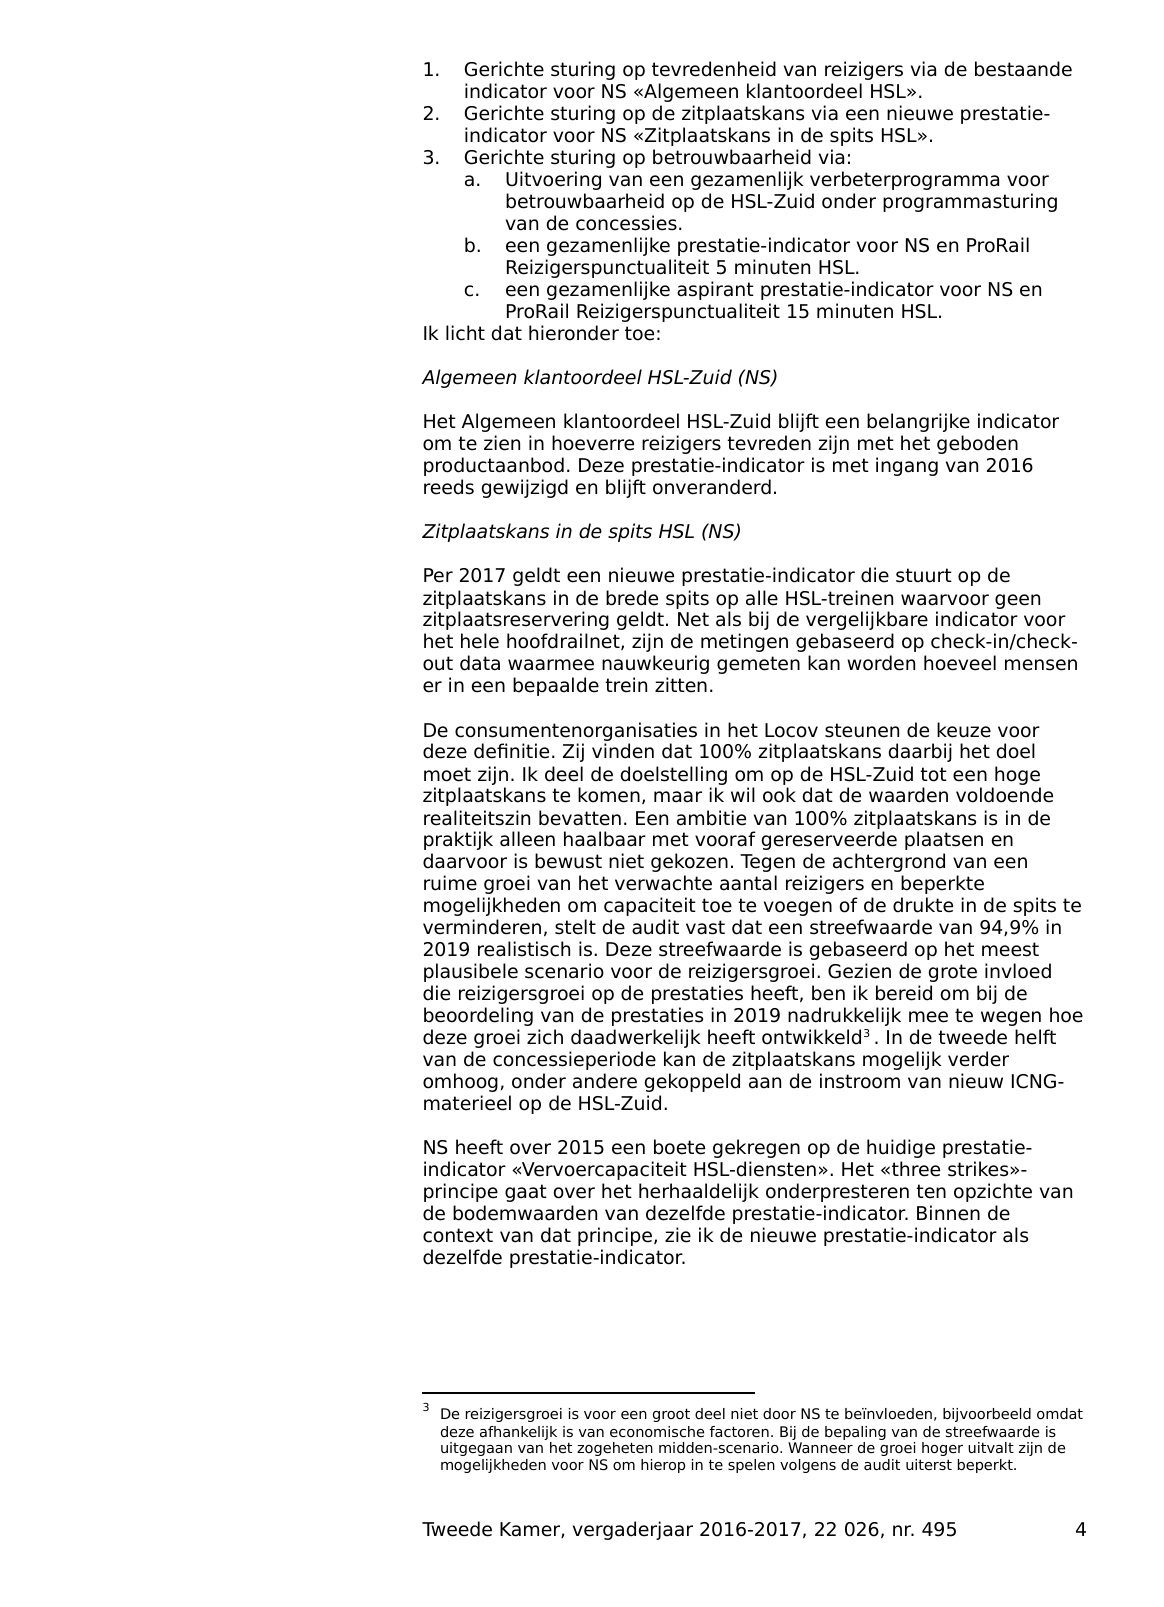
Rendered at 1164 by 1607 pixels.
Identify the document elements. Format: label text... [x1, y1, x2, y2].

subtitle Algemeen klantoordeel HSL-Zuid (NS) [422, 367, 1087, 389]
text Het Algemeen klantoordeel HSL-Zuid blijft een belangrijke indicator om te zien in hoeverre reizigers tevreden zijn met het geboden productaanbod. Deze prestatie-indicator is met ingang van 2016 reeds gewijzigd en blijft onveranderd. [422, 411, 1087, 499]
text Per 2017 geldt een nieuwe prestatie-indicator die stuurt op de zitplaatskans in de brede spits op alle HSL-treinen waarvoor geen zitplaatsreservering geldt. Net als bij de vergelijkbare indicator voor het hele hoofdrailnet, zijn de metingen gebaseerd op check-in/check-out data waarmee nauwkeurig gemeten kan worden hoeveel mensen er in een bepaalde trein zitten. [422, 565, 1087, 697]
text 3. Gerichte sturing op betrouwbaarheid via: [422, 147, 1087, 169]
text De consumentenorganisaties in het Locov steunen de keuze voor deze definitie. Zij vinden dat 100% zitplaatskans daarbij het doel moet zijn. Ik deel de doelstelling om op de HSL-Zuid tot een hoge zitplaatskans te komen, maar ik wil ook dat de waarden voldoende realiteitszin bevatten. Een ambitie van 100% zitplaatskans is in de praktijk alleen haalbaar met vooraf gereserveerde plaatsen en daarvoor is bewust niet gekozen. Tegen de achtergrond van een ruime groei van het verwachte aantal reizigers en beperkte mogelijkheden om capaciteit toe te voegen of de drukte in de spits te verminderen, stelt de audit vast dat een streefwaarde van 94,9% in 2019 realistisch is. Deze streefwaarde is gebaseerd op het meest plausibele scenario voor de reizigersgroei. Gezien de grote invloed die reizigersgroei op de prestaties heeft, ben ik bereid om bij de beoordeling van de prestaties in 2019 nadrukkelijk mee te wegen hoe deze groei zich daadwerkelijk heeft ontwikkeld. In de tweede helft van de concessieperiode kan de zitplaatskans mogelijk verder omhoog, onder andere gekoppeld aan de instroom van nieuw ICNG-materieel op de HSL-Zuid. [422, 719, 1087, 1115]
text Ik licht dat hieronder toe: [422, 323, 1087, 345]
text c. een gezamenlijke aspirant prestatie-indicator voor NS en ProRail Reizigerspunctualiteit 15 minuten HSL. [464, 279, 1087, 323]
text 1. Gerichte sturing op tevredenheid van reizigers via de bestaande indicator voor NS «Algemeen klantoordeel HSL». [422, 59, 1087, 103]
text a. Uitvoering van een gezamenlijk verbeterprogramma voor betrouwbaarheid op de HSL-Zuid onder programmasturing van de concessies. [464, 169, 1087, 235]
text NS heeft over 2015 een boete gekregen op de huidige prestatie-indicator «Vervoercapaciteit HSL-diensten». Het «three strikes»-principe gaat over het herhaaldelijk onderpresteren ten opzichte van de bodemwaarden van dezelfde prestatie-indicator. Binnen de context van dat principe, zie ik de nieuwe prestatie-indicator als dezelfde prestatie-indicator. [422, 1137, 1087, 1269]
text De reizigersgroei is voor een groot deel niet door NS te beïnvloeden, bijvoorbeeld omdat deze afhankelijk is van economische factoren. Bij de bepaling van de streefwaarde is uitgegaan van het zogeheten midden-scenario. Wanneer de groei hoger uitvalt zijn de mogelijkheden voor NS om hierop in te spelen volgens de audit uiterst beperkt. [422, 1402, 1087, 1474]
subtitle Zitplaatskans in de spits HSL (NS) [422, 521, 1087, 543]
text b. een gezamenlijke prestatie-indicator voor NS en ProRail Reizigerspunctualiteit 5 minuten HSL. [464, 235, 1087, 279]
text 2. Gerichte sturing op de zitplaatskans via een nieuwe prestatie-indicator voor NS «Zitplaatskans in de spits HSL». [422, 103, 1087, 147]
